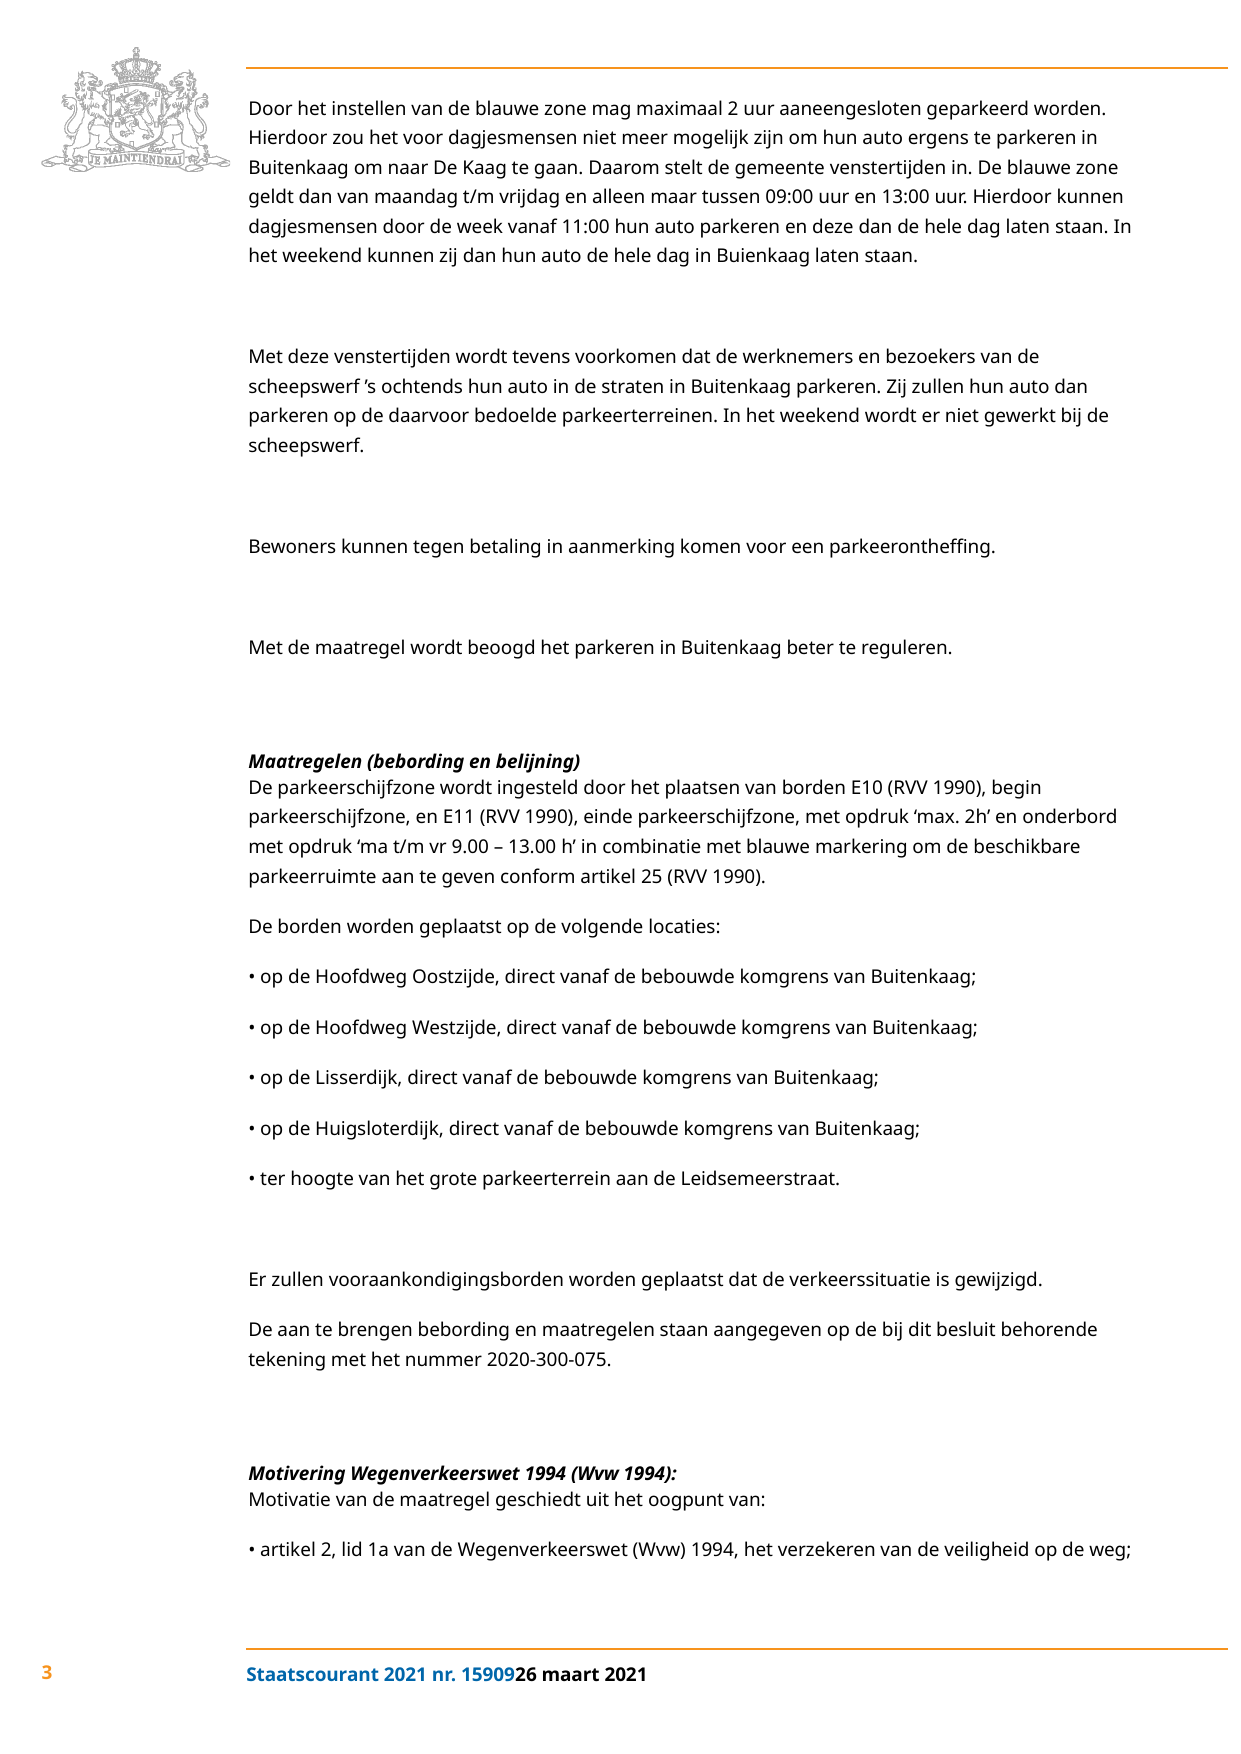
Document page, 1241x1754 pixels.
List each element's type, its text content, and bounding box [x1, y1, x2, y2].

text Er zullen vooraankondigingsborden worden geplaatst dat de verkeerssituatie is gewijzigd. [248, 1266, 1152, 1292]
text • op de Hoofdweg Oostzijde, direct vanaf de bebouwde komgrens van Buitenkaag; [248, 964, 1152, 989]
text De aan te brengen bebording en maatregelen staan aangegeven op de bij dit besluit behorende tekening met het nummer 2020-300-075. [248, 1317, 1152, 1372]
text Maatregelen (bebording en belijning) [248, 748, 1152, 774]
text De borden worden geplaatst op de volgende locaties: [248, 913, 1152, 939]
text Motivering Wegenverkeerswet 1994 (Wvw 1994): [248, 1461, 1152, 1486]
text Met deze venstertijden wordt tevens voorkomen dat de werknemers en bezoekers van de scheepswerf ’s ochtends hun auto in de straten in Buitenkaag parkeren. Zij zullen hun auto dan parkeren op de daarvoor bedoelde parkeerterreinen. In het weekend wordt er niet gewerkt bij de scheepswerf. [248, 343, 1152, 458]
text • op de Hoofdweg Westzijde, direct vanaf de bebouwde komgrens van Buitenkaag; [248, 1014, 1152, 1040]
text • op de Huigsloterdijk, direct vanaf de bebouwde komgrens van Buitenkaag; [248, 1115, 1152, 1141]
text Door het instellen van de blauwe zone mag maximaal 2 uur aaneengesloten geparkeerd worden. Hierdoor zou het voor dagjesmensen niet meer mogelijk zijn om hun auto ergens te parkeren in Buitenkaag om naar De Kaag te gaan. Daarom stelt de gemeente venstertijden in. De blauwe zone geldt dan van maandag t/m vrijdag en alleen maar tussen 09:00 uur en 13:00 uur. Hierdoor kunnen dagjesmensen door de week vanaf 11:00 hun auto parkeren en deze dan de hele dag laten staan. In het weekend kunnen zij dan hun auto de hele dag in Buienkaag laten staan. [248, 95, 1152, 268]
text Bewoners kunnen tegen betaling in aanmerking komen voor een parkeerontheffing. [248, 533, 1152, 559]
text Motivatie van de maatregel geschiedt uit het oogpunt van: [248, 1486, 1152, 1512]
text De parkeerschijfzone wordt ingesteld door het plaatsen van borden E10 (RVV 1990), begin parkeerschijfzone, en E11 (RVV 1990), einde parkeerschijfzone, met opdruk ‘max. 2h’ en onderbord met opdruk ‘ma t/m vr 9.00 – 13.00 h’ in combinatie met blauwe markering om de beschikbare parkeerruimte aan te geven conform artikel 25 (RVV 1990). [248, 774, 1152, 888]
picture [41, 47, 231, 172]
text • ter hoogte van het grote parkeerterrein aan de Leidsemeerstraat. [248, 1165, 1152, 1191]
text • artikel 2, lid 1a van de Wegenverkeerswet (Wvw) 1994, het verzekeren van de veiligheid op de weg; [248, 1537, 1152, 1562]
text • op de Lisserdijk, direct vanaf de bebouwde komgrens van Buitenkaag; [248, 1064, 1152, 1090]
text Met de maatregel wordt beoogd het parkeren in Buitenkaag beter te reguleren. [248, 634, 1152, 660]
